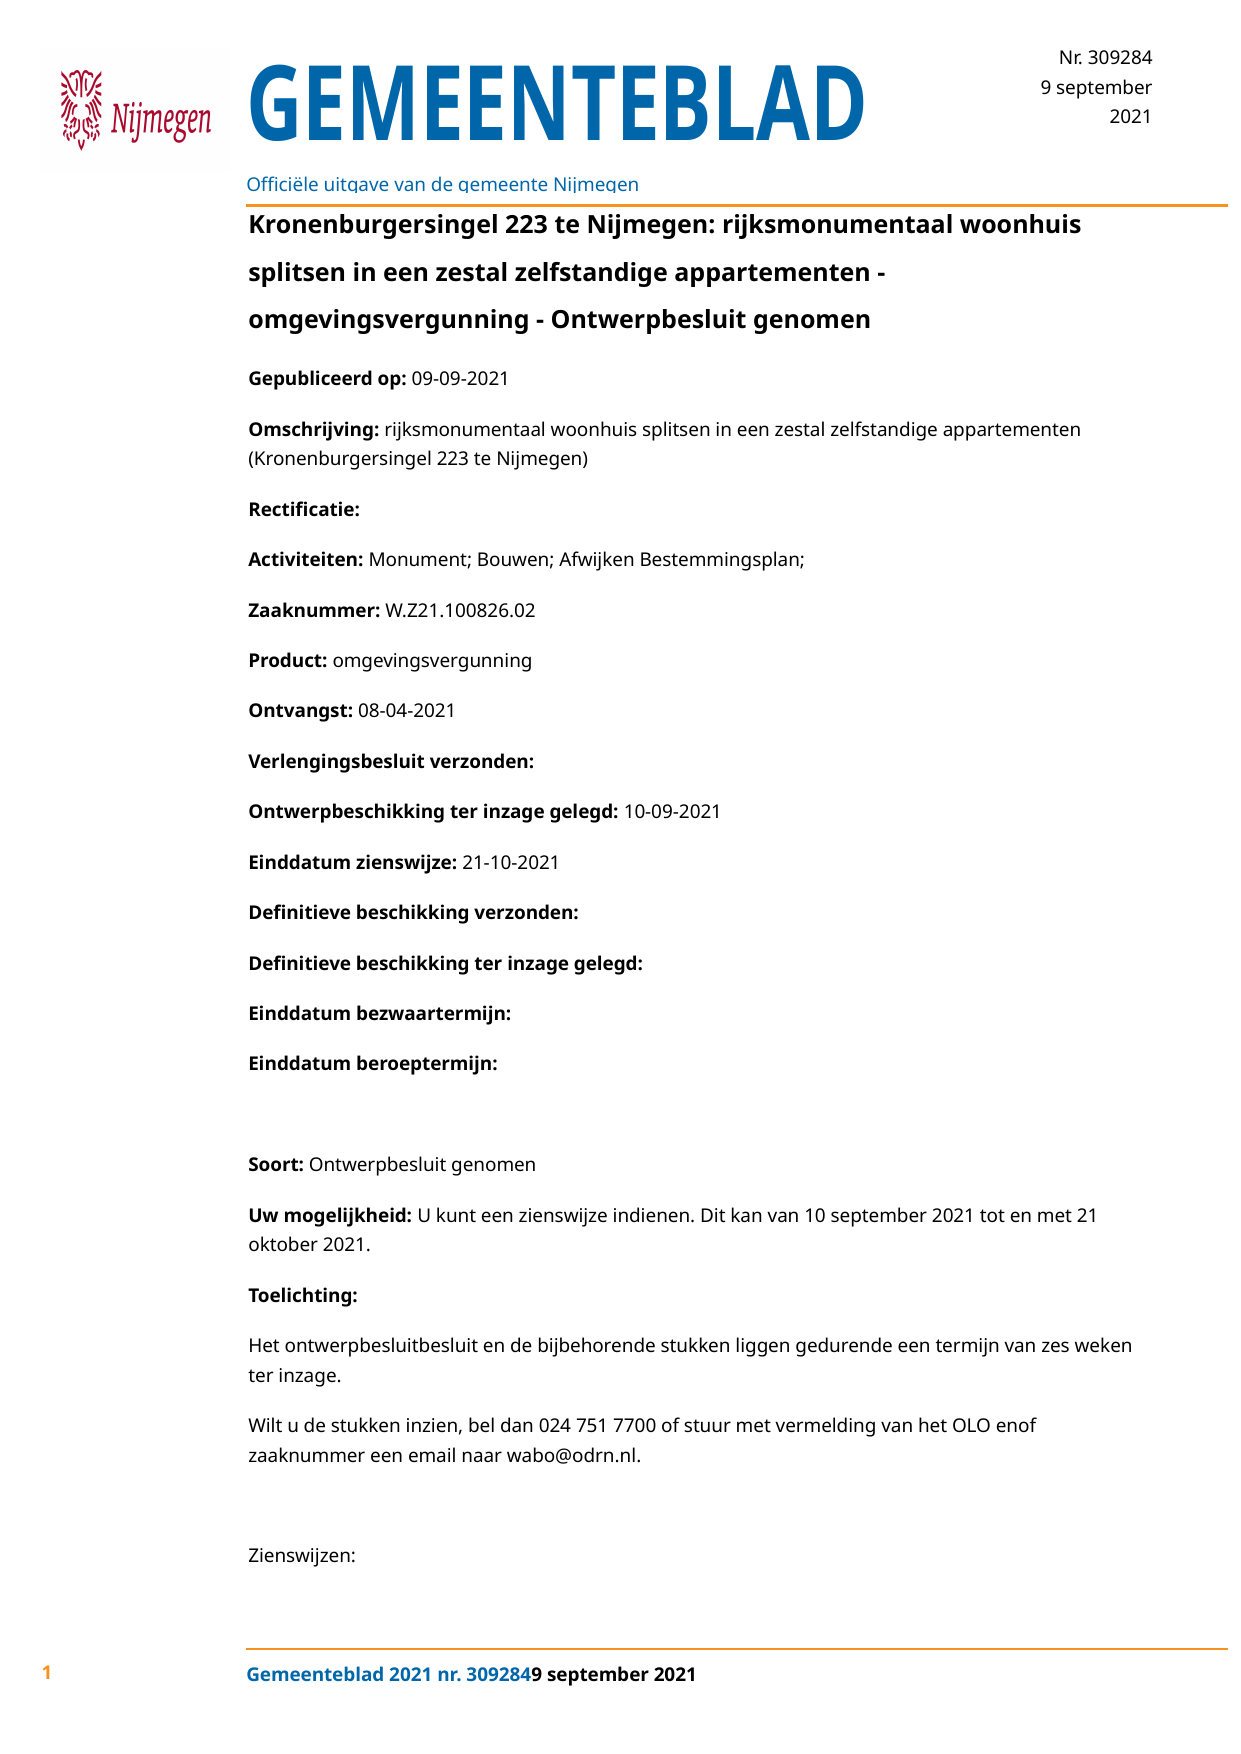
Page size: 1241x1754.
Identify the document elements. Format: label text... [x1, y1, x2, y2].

text Activiteiten: Monument; Bouwen; Afwijken Bestemmingsplan; [248, 546, 1152, 572]
text Zaaknummer: W.Z21.100826.02 [248, 597, 1152, 622]
text Ontwerpbeschikking ter inzage gelegd: 10-09-2021 [248, 798, 1152, 824]
picture [41, 47, 231, 172]
text Het ontwerpbesluitbesluit en de bijbehorende stukken liggen gedurende een termijn van zes weken ter inzage. [248, 1332, 1152, 1387]
text Product: omgevingsvergunning [248, 647, 1152, 673]
text Wilt u de stukken inzien, bel dan 024 751 7700 of stuur met vermelding van het OLO enof zaaknummer een email naar wabo@odrn.nl. [248, 1412, 1152, 1467]
text Soort: Ontwerpbesluit genomen [248, 1151, 1152, 1177]
text Omschrijving: rijksmonumentaal woonhuis splitsen in een zestal zelfstandige appartementen (Kronenburgersingel 223 te Nijmegen) [248, 416, 1152, 471]
text Einddatum beroeptermijn: [248, 1051, 1152, 1076]
text Toelichting: [248, 1282, 1152, 1307]
text Gepubliceerd op: 09-09-2021 [248, 366, 1152, 391]
text Uw mogelijkheid: U kunt een zienswijze indienen. Dit kan van 10 september 2021 tot en met 21 oktober 2021. [248, 1202, 1152, 1257]
text Rectificatie: [248, 496, 1152, 522]
text Definitieve beschikking verzonden: [248, 899, 1152, 925]
text Ontvangst: 08-04-2021 [248, 698, 1152, 723]
text Kronenburgersingel 223 te Nijmegen: rijksmonumentaal woonhuis splitsen in een zestal zelfstandige appartementen - omgevingsvergunning - Ontwerpbesluit genomen [248, 207, 1152, 336]
text Zienswijzen: [248, 1543, 1152, 1568]
text Einddatum zienswijze: 21-10-2021 [248, 849, 1152, 874]
text Einddatum bezwaartermijn: [248, 1000, 1152, 1026]
text Definitieve beschikking ter inzage gelegd: [248, 950, 1152, 975]
text Verlengingsbesluit verzonden: [248, 748, 1152, 774]
